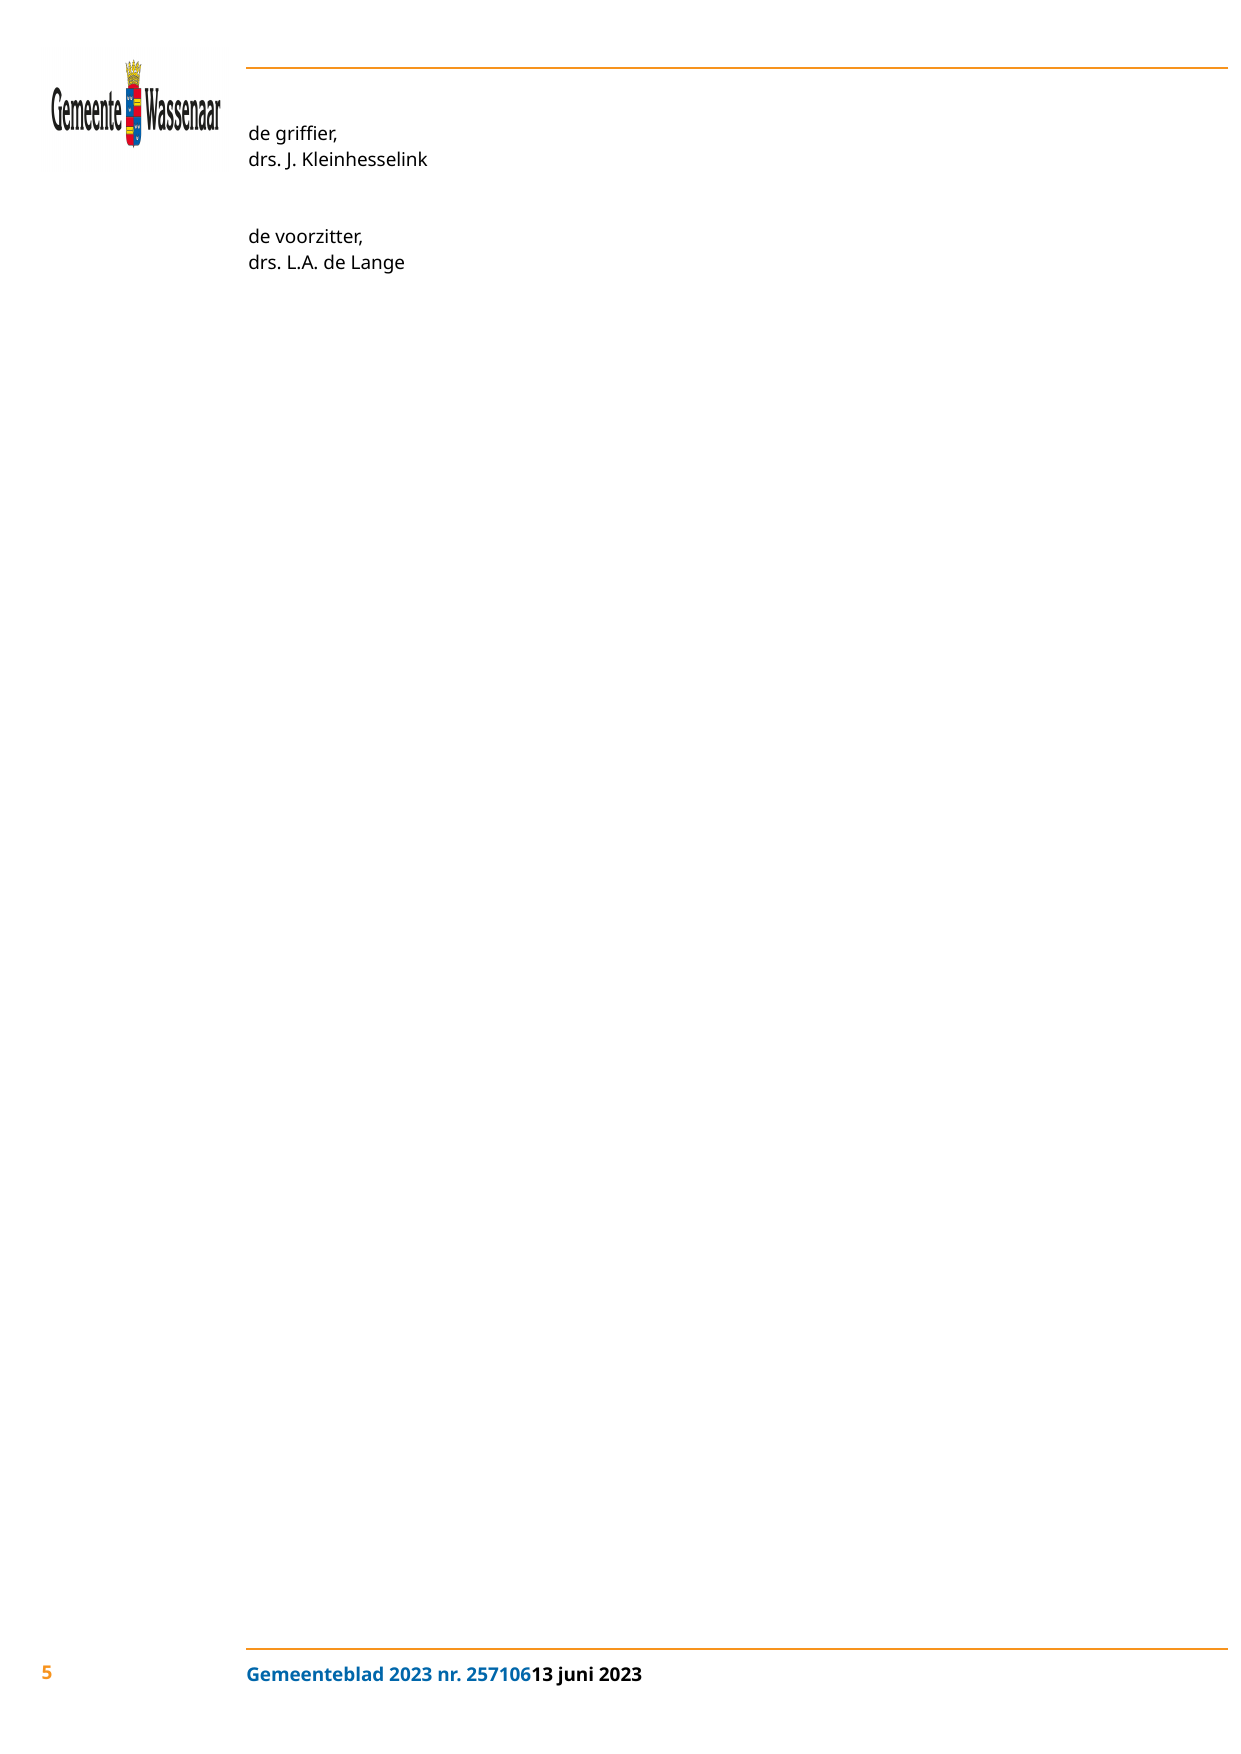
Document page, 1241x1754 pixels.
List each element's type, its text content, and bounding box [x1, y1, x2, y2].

text de griffier, [248, 121, 1152, 146]
text drs. J. Kleinhesselink [248, 146, 1152, 172]
picture [41, 47, 231, 172]
text de voorzitter, [248, 223, 1152, 249]
text drs. L.A. de Lange [248, 249, 1152, 275]
